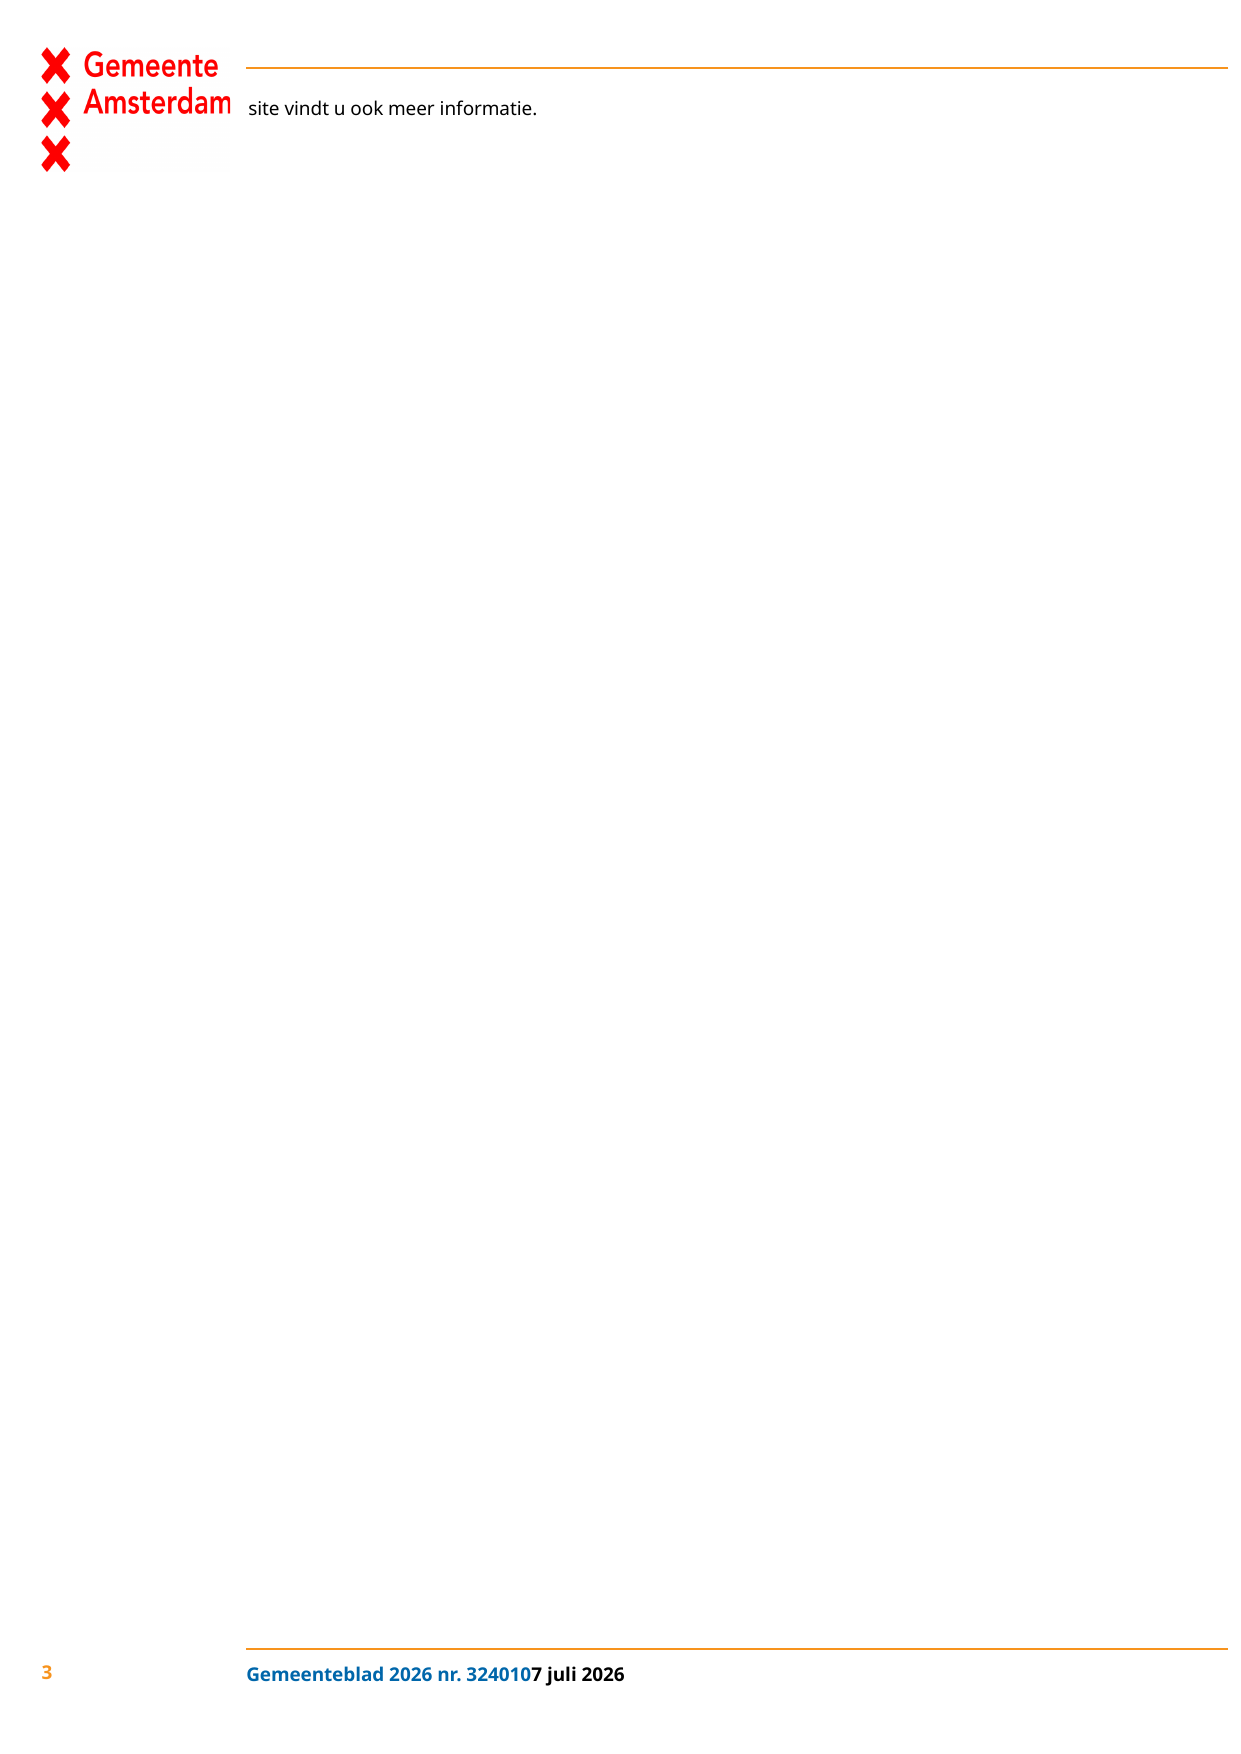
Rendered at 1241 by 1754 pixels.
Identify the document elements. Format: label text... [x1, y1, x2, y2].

text site vindt u ook meer informatie. [248, 95, 1152, 121]
picture [41, 47, 231, 172]
